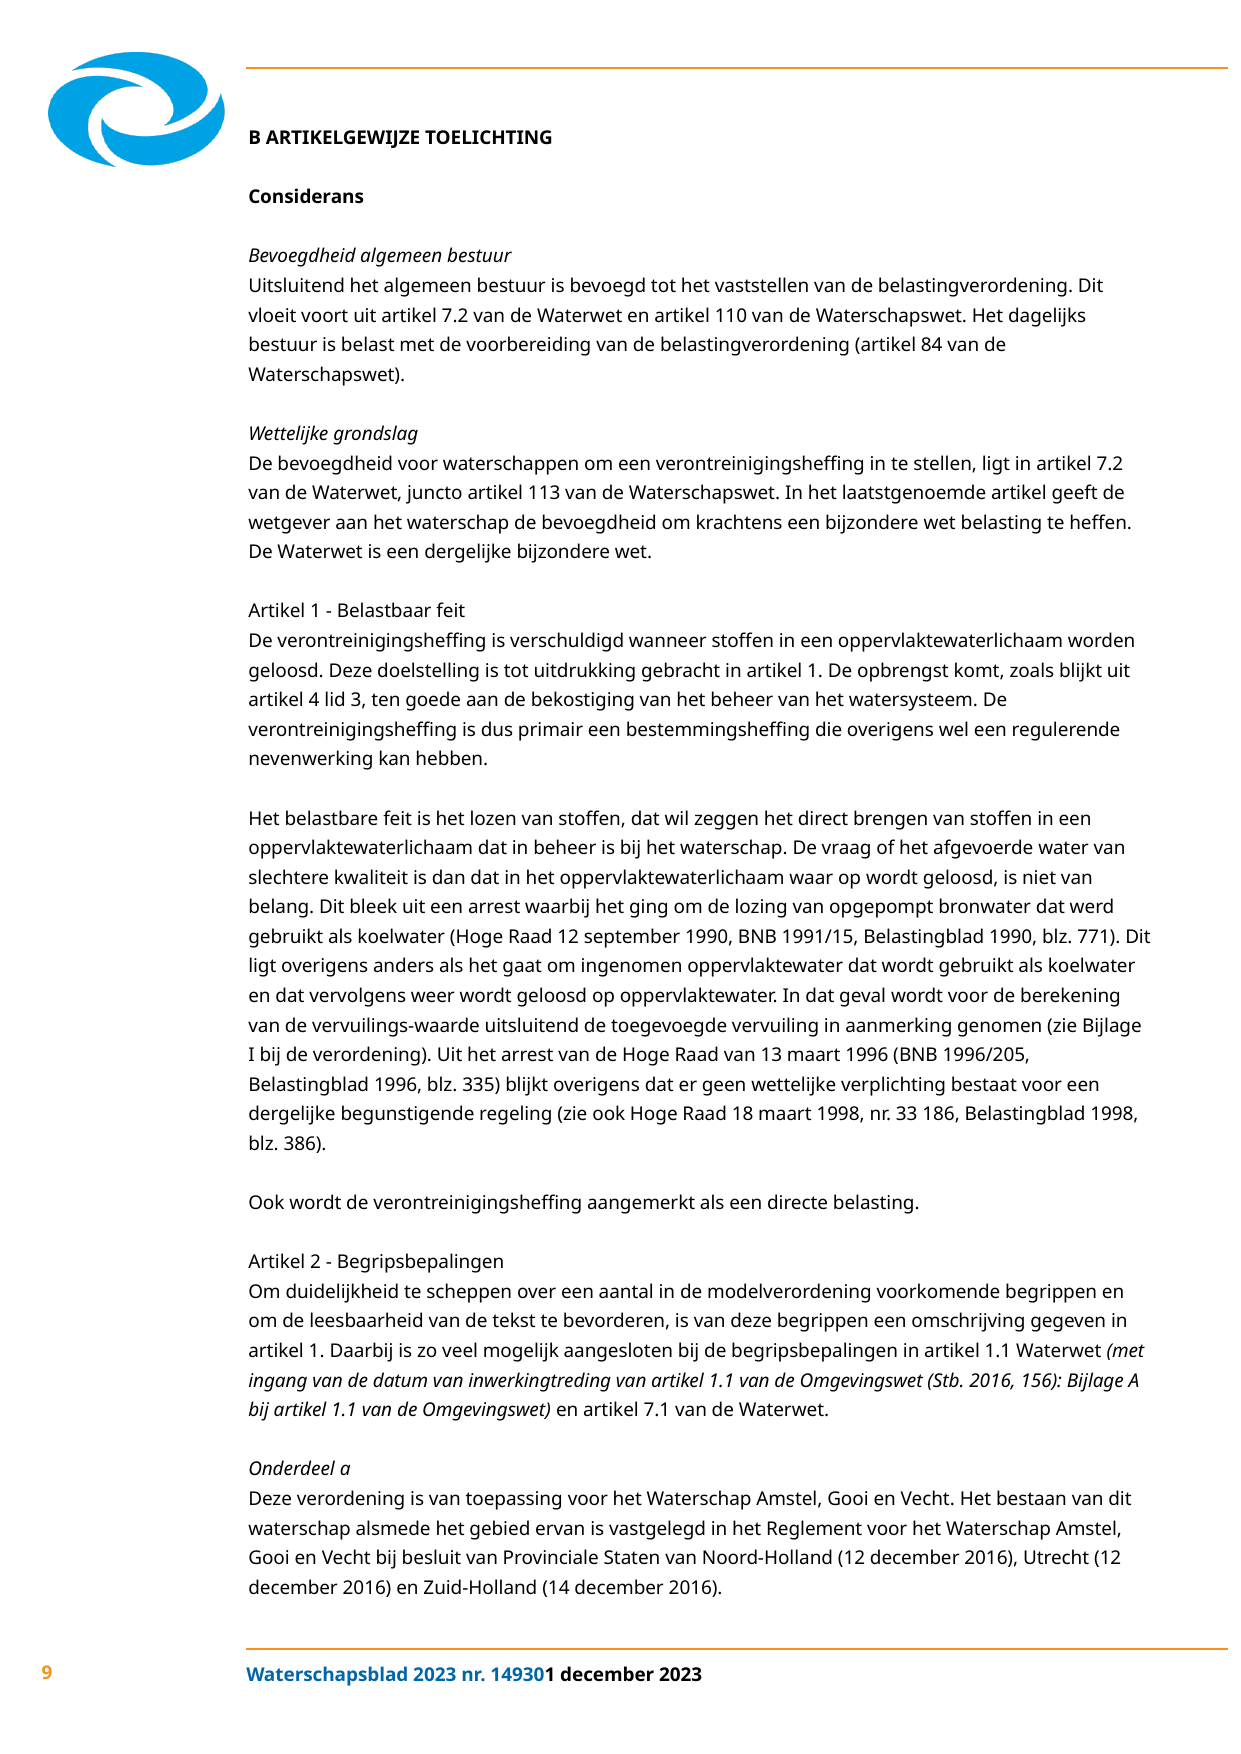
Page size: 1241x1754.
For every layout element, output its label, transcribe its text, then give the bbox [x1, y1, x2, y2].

text Ook wordt de verontreinigingsheffing aangemerkt als een directe belasting. [248, 1189, 1152, 1215]
text Artikel 2 - Begripsbepalingen [248, 1248, 1152, 1274]
text Artikel 1 - Belastbaar feit [248, 598, 1152, 623]
text Het belastbare feit is het lozen van stoffen, dat wil zeggen het direct brengen van stoffen in een oppervlaktewaterlichaam dat in beheer is bij het waterschap. De vraag of het afgevoerde water van slechtere kwaliteit is dan dat in het oppervlaktewaterlichaam waar op wordt geloosd, is niet van belang. Dit bleek uit een arrest waarbij het ging om de lozing van opgepompt bronwater dat werd gebruikt als koelwater (Hoge Raad 12 september 1990, BNB 1991/15, Belastingblad 1990, blz. 771). Dit ligt overigens anders als het gaat om ingenomen oppervlaktewater dat wordt gebruikt als koelwater en dat vervolgens weer wordt geloosd op oppervlaktewater. In dat geval wordt voor de berekening van de vervuilings-waarde uitsluitend de toegevoegde vervuiling in aanmerking genomen (zie Bijlage I bij de verordening). Uit het arrest van de Hoge Raad van 13 maart 1996 (BNB 1996/205, Belastingblad 1996, blz. 335) blijkt overigens dat er geen wettelijke verplichting bestaat voor een dergelijke begunstigende regeling (zie ook Hoge Raad 18 maart 1998, nr. 33 186, Belastingblad 1998, blz. 386). [248, 805, 1152, 1156]
text Considerans [248, 183, 1152, 209]
text Deze verordening is van toepassing voor het Waterschap Amstel, Gooi en Vecht. Het bestaan van dit waterschap alsmede het gebied ervan is vastgelegd in het Reglement voor het Waterschap Amstel, Gooi en Vecht bij besluit van Provinciale Staten van Noord-Holland (12 december 2016), Utrecht (12 december 2016) en Zuid-Holland (14 december 2016). [248, 1485, 1152, 1600]
text Om duidelijkheid te scheppen over een aantal in de modelverordening voorkomende begrippen en om de leesbaarheid van de tekst te bevorderen, is van deze begrippen een omschrijving gegeven in artikel 1. Daarbij is zo veel mogelijk aangesloten bij de begripsbepalingen in artikel 1.1 Waterwet (met ingang van de datum van inwerkingtreding van artikel 1.1 van de Omgevingswet (Stb. 2016, 156): Bijlage A bij artikel 1.1 van de Omgevingswet) en artikel 7.1 van de Waterwet. [248, 1278, 1152, 1422]
text Uitsluitend het algemeen bestuur is bevoegd tot het vaststellen van de belastingverordening. Dit vloeit voort uit artikel 7.2 van de Waterwet en artikel 110 van de Waterschapswet. Het dagelijks bestuur is belast met de voorbereiding van de belastingverordening (artikel 84 van de Waterschapswet). [248, 272, 1152, 387]
text Bevoegdheid algemeen bestuur [248, 243, 1152, 268]
text Onderdeel a [248, 1456, 1152, 1481]
text Wettelijke grondslag [248, 420, 1152, 446]
text B ARTIKELGEWIJZE TOELICHTING [248, 124, 1152, 150]
picture [41, 47, 231, 172]
text De bevoegdheid voor waterschappen om een verontreinigingsheffing in te stellen, ligt in artikel 7.2 van de Waterwet, juncto artikel 113 van de Waterschapswet. In het laatstgenoemde artikel geeft de wetgever aan het waterschap de bevoegdheid om krachtens een bijzondere wet belasting te heffen. De Waterwet is een dergelijke bijzondere wet. [248, 450, 1152, 564]
text De verontreinigingsheffing is verschuldigd wanneer stoffen in een oppervlaktewaterlichaam worden geloosd. Deze doelstelling is tot uitdrukking gebracht in artikel 1. De opbrengst komt, zoals blijkt uit artikel 4 lid 3, ten goede aan de bekostiging van het beheer van het watersysteem. De verontreinigingsheffing is dus primair een bestemmingsheffing die overigens wel een regulerende nevenwerking kan hebben. [248, 627, 1152, 771]
